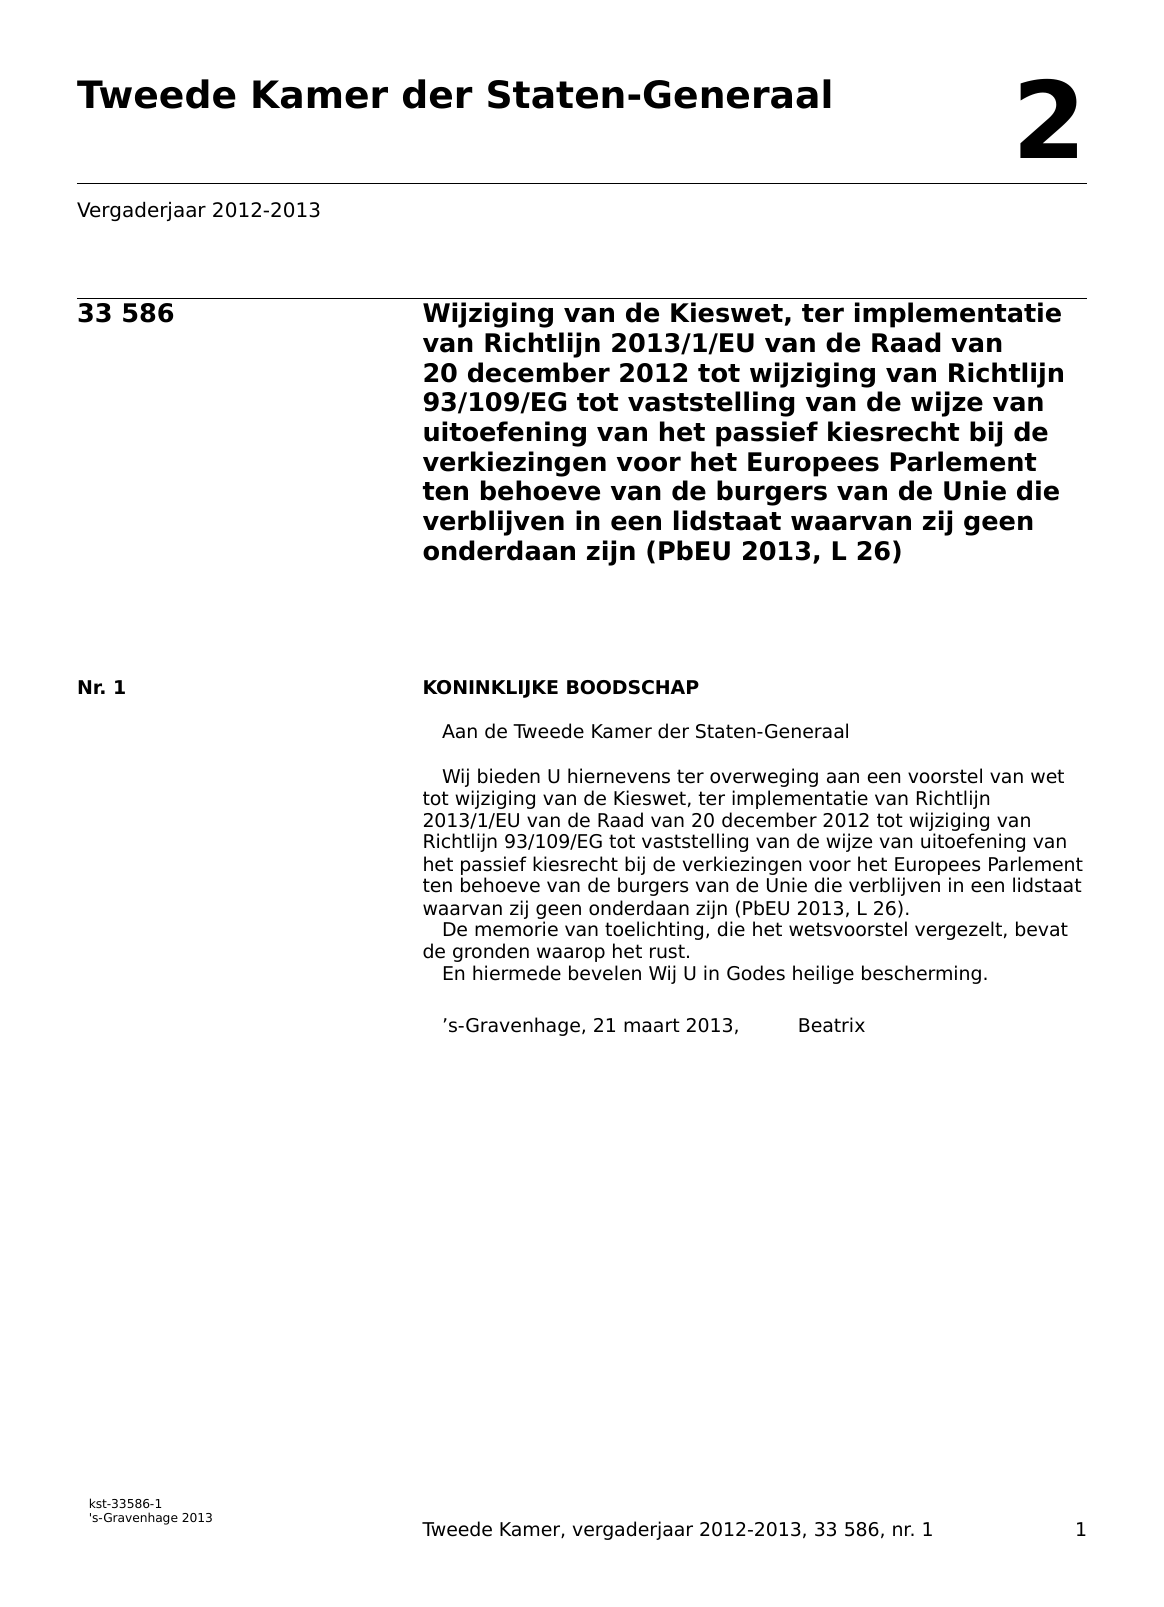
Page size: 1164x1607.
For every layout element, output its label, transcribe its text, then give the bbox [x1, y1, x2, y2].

text En hiermede bevelen Wij U in Godes heilige bescherming. [422, 963, 1087, 985]
table_header 2 [886, 59, 1087, 183]
table_cell Vergaderjaar 2012-2013 [77, 184, 1087, 298]
text Aan de Tweede Kamer der Staten-Generaal [422, 721, 1087, 743]
text Wij bieden U hiernevens ter overweging aan een voorstel van wet tot wijziging van de Kieswet, ter implementatie van Richtlijn 2013/1/EU van de Raad van 20 december 2012 tot wijziging van Richtlijn 93/109/EG tot vaststelling van de wijze van uitoefening van het passief kiesrecht bij de verkiezingen voor het Europees Parlement ten behoeve van de burgers van de Unie die verblijven in een lidstaat waarvan zij geen onderdaan zijn (PbEU 2013, L 26). [422, 766, 1087, 919]
subtitle Nr. 1 KONINKLIJKE BOODSCHAP [77, 677, 1087, 699]
table_header Tweede Kamer der Staten-Generaal [77, 59, 886, 183]
text De memorie van toelichting, die het wetsvoorstel vergezelt, bevat de gronden waarop het rust. [422, 919, 1087, 963]
text ’s-Gravenhage, 21 maart 2013, Beatrix [422, 1015, 1087, 1037]
subtitle 33 586 Wijziging van de Kieswet, ter implementatie van Richtlijn 2013/1/EU van de Raad van 20 december 2012 tot wijziging van Richtlijn 93/109/EG tot vaststelling van de wijze van uitoefening van het passief kiesrecht bij de verkiezingen voor het Europees Parlement ten behoeve van de burgers van de Unie die verblijven in een lidstaat waarvan zij geen onderdaan zijn (PbEU 2013, L 26) [77, 299, 1087, 566]
text 's-Gravenhage 2013 [88, 1511, 323, 1525]
text kst-33586-1 [88, 1497, 323, 1511]
